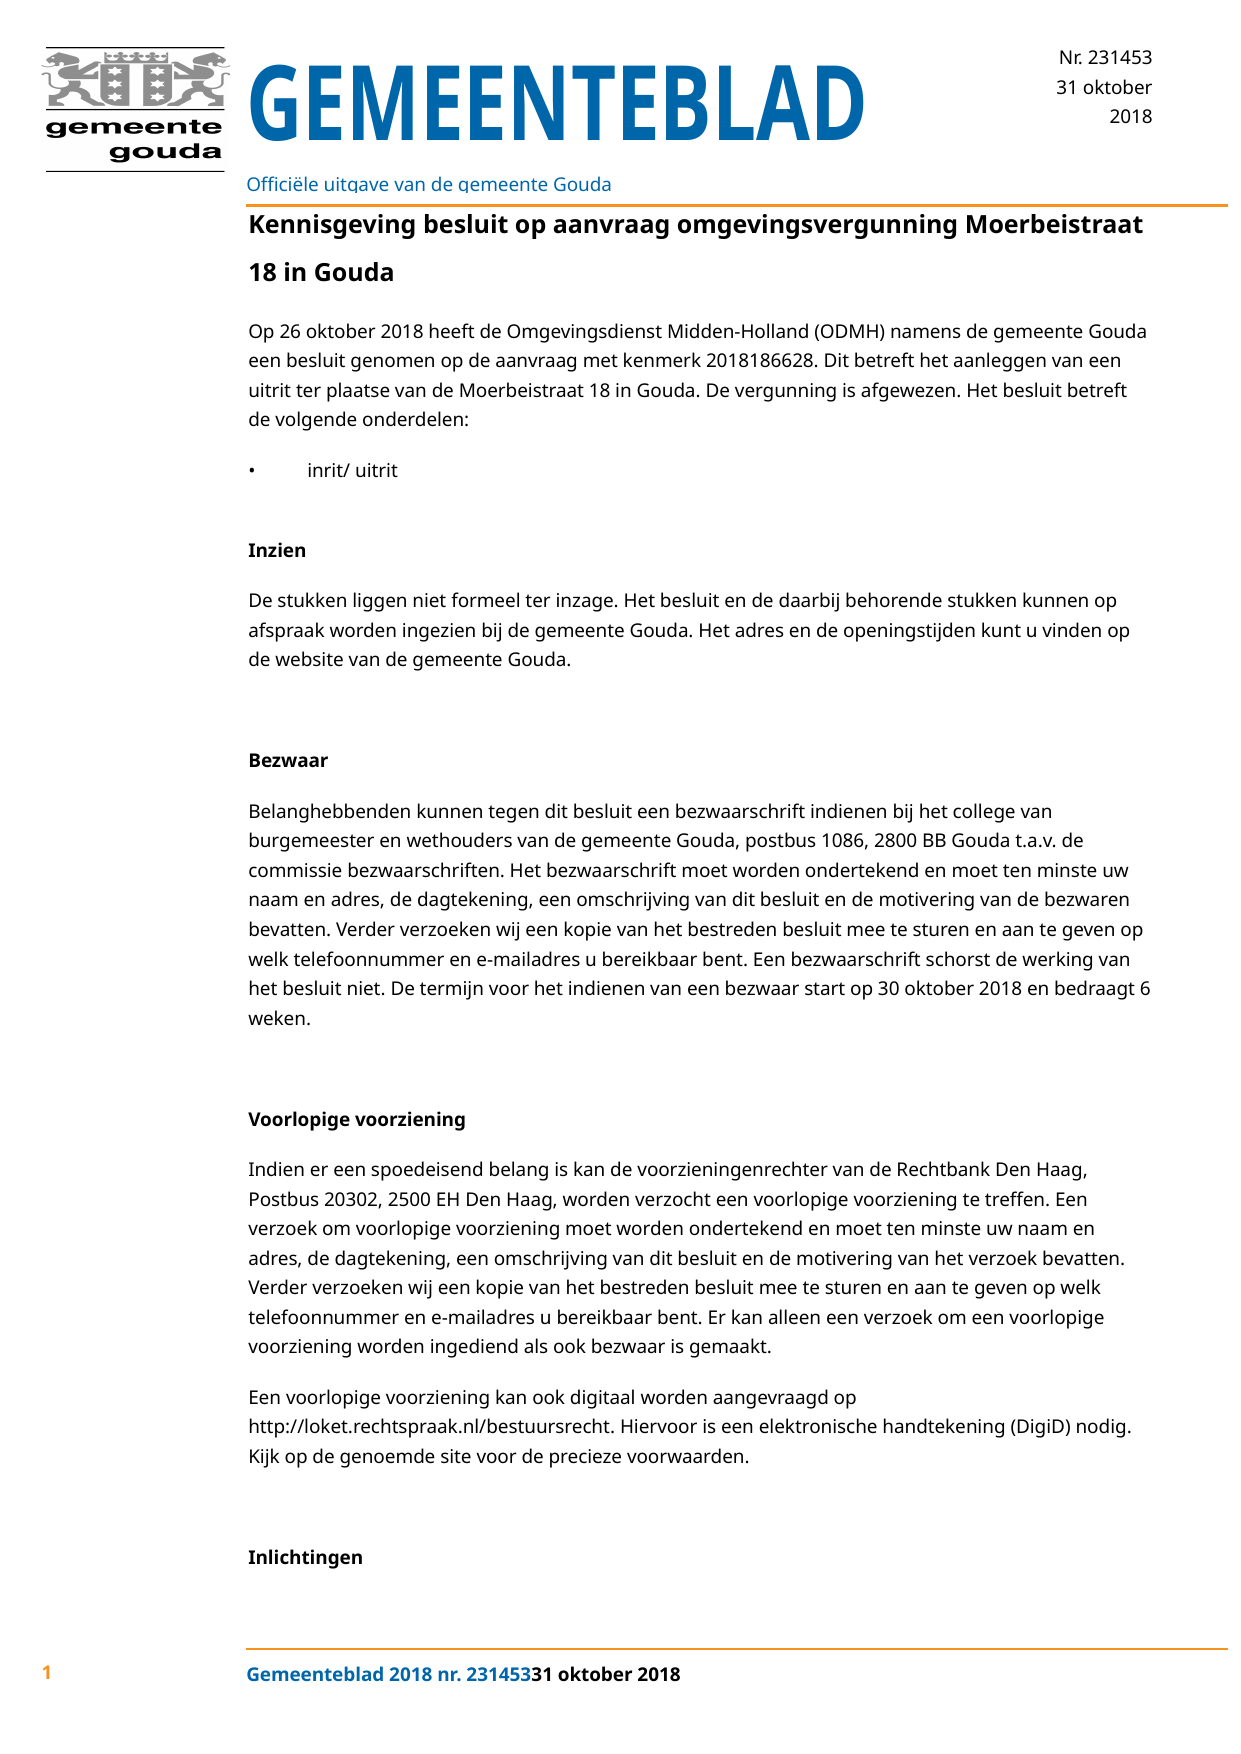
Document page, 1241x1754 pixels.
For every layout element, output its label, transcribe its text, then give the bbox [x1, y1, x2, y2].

text Bezwaar [248, 747, 1152, 773]
text Kennisgeving besluit op aanvraag omgevingsvergunning Moerbeistraat 18 in Gouda [248, 207, 1152, 288]
text Een voorlopige voorziening kan ook digitaal worden aangevraagd op http://loket.rechtspraak.nl/bestuursrecht. Hiervoor is een elektronische handtekening (DigiD) nodig. Kijk op de genoemde site voor de precieze voorwaarden. [248, 1384, 1152, 1469]
text De stukken liggen niet formeel ter inzage. Het besluit en de daarbij behorende stukken kunnen op afspraak worden ingezien bij de gemeente Gouda. Het adres en de openingstijden kunt u vinden op de website van de gemeente Gouda. [248, 587, 1152, 672]
text Inzien [248, 537, 1152, 563]
text Inlichtingen [248, 1544, 1152, 1570]
text Belanghebbenden kunnen tegen dit besluit een bezwaarschrift indienen bij het college van burgemeester en wethouders van de gemeente Gouda, postbus 1086, 2800 BB Gouda t.a.v. de commissie bezwaarschriften. Het bezwaarschrift moet worden ondertekend en moet ten minste uw naam en adres, de dagtekening, een omschrijving van dit besluit en de motivering van de bezwaren bevatten. Verder verzoeken wij een kopie van het bestreden besluit mee te sturen en aan te geven op welk telefoonnummer en e-mailadres u bereikbaar bent. Een bezwaarschrift schorst de werking van het besluit niet. De termijn voor het indienen van een bezwaar start op 30 oktober 2018 en bedraagt 6 weken. [248, 798, 1152, 1031]
list inrit/ uitrit [248, 457, 1152, 483]
picture [41, 47, 231, 172]
text Op 26 oktober 2018 heeft de Omgevingsdienst Midden-Holland (ODMH) namens de gemeente Gouda een besluit genomen op de aanvraag met kenmerk 2018186628. Dit betreft het aanleggen van een uitrit ter plaatse van de Moerbeistraat 18 in Gouda. De vergunning is afgewezen. Het besluit betreft de volgende onderdelen: [248, 318, 1152, 432]
text Voorlopige voorziening [248, 1106, 1152, 1132]
text Indien er een spoedeisend belang is kan de voorzieningenrechter van de Rechtbank Den Haag, Postbus 20302, 2500 EH Den Haag, worden verzocht een voorlopige voorziening te treffen. Een verzoek om voorlopige voorziening moet worden ondertekend en moet ten minste uw naam en adres, de dagtekening, een omschrijving van dit besluit en de motivering van het verzoek bevatten. Verder verzoeken wij een kopie van het bestreden besluit mee te sturen en aan te geven op welk telefoonnummer en e-mailadres u bereikbaar bent. Er kan alleen een verzoek om een voorlopige voorziening worden ingediend als ook bezwaar is gemaakt. [248, 1156, 1152, 1359]
